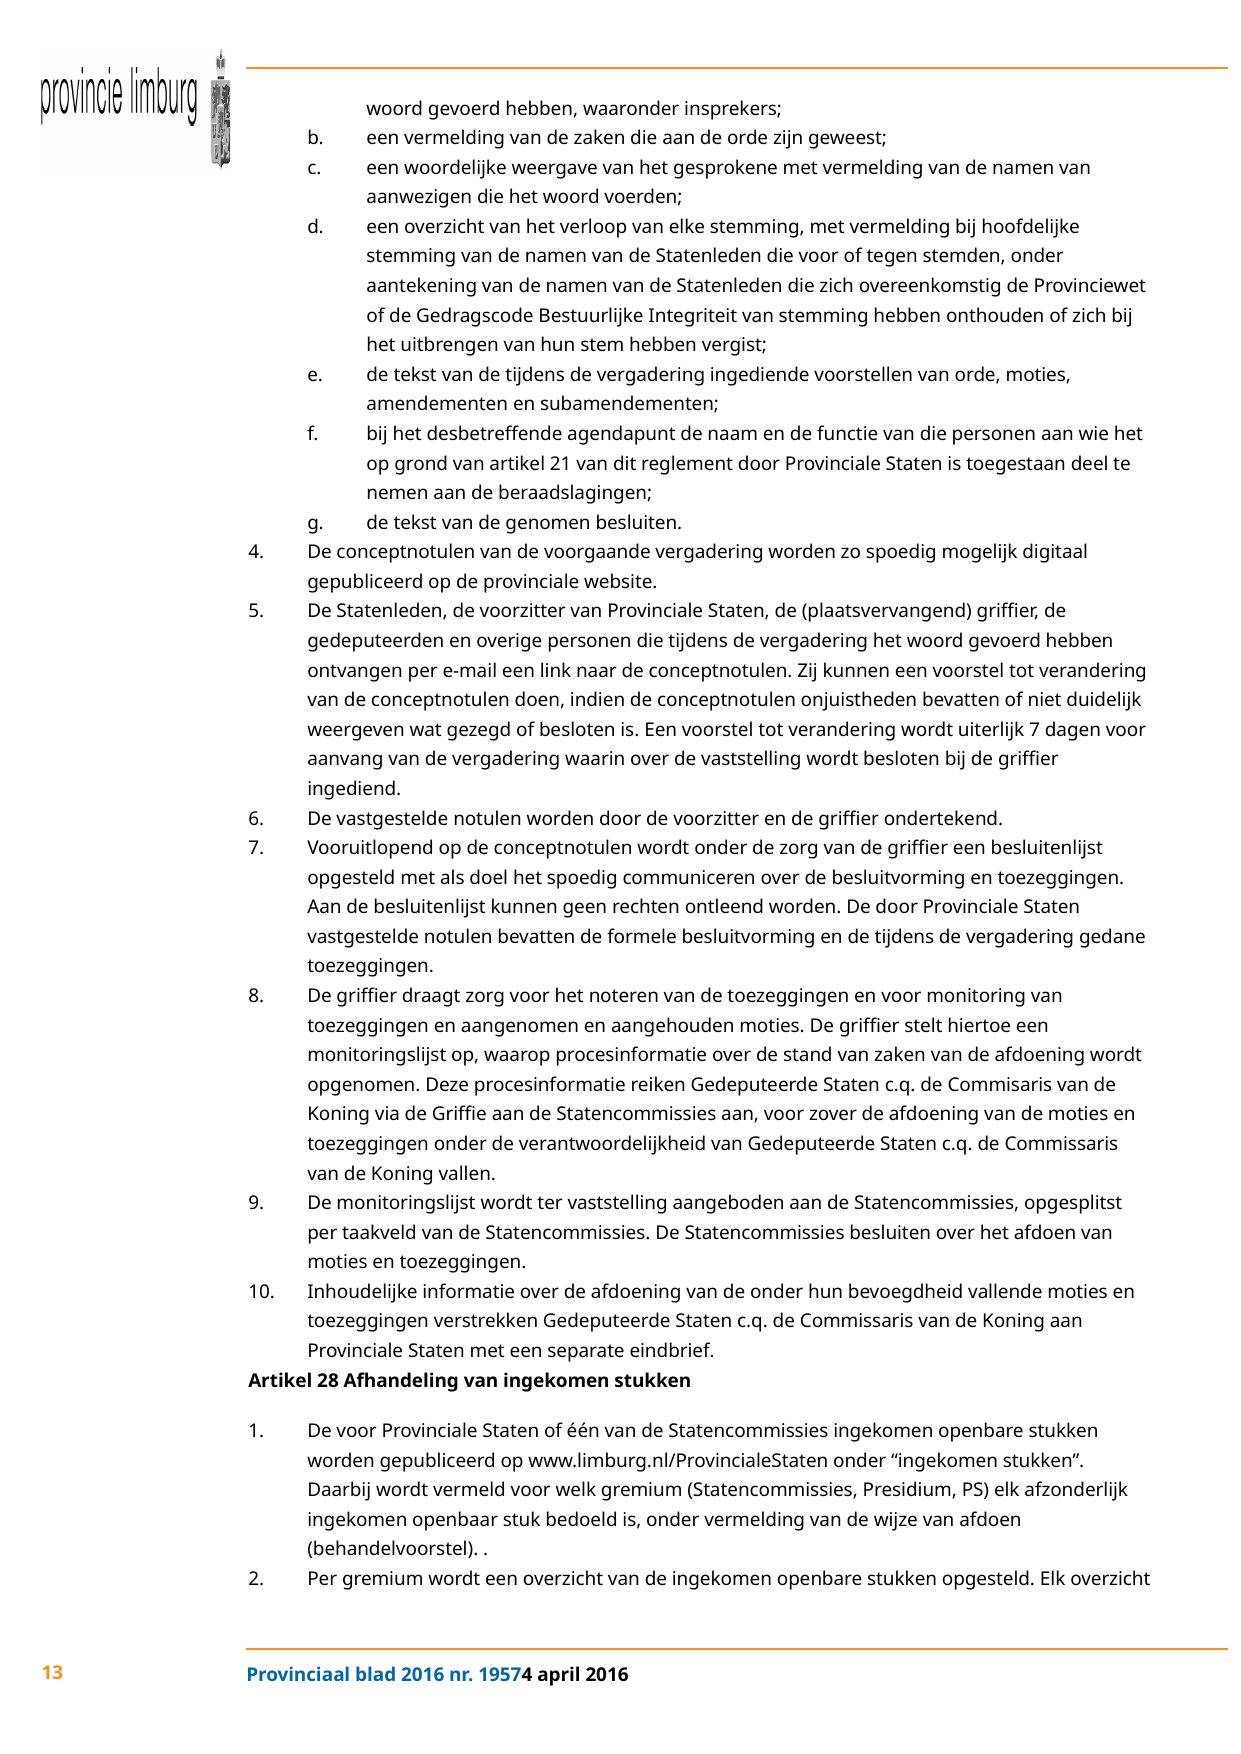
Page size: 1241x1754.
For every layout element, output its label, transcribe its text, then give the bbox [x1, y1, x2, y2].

list woord gevoerd hebben, waaronder insprekers; [307, 95, 1152, 121]
list een woordelijke weergave van het gesprokene met vermelding van de namen van aanwezigen die het woord voerden; [307, 154, 1152, 209]
list Per gremium wordt een overzicht van de ingekomen openbare stukken opgesteld. Elk overzicht [248, 1565, 1152, 1591]
picture [41, 47, 231, 172]
list de tekst van de tijdens de vergadering ingediende voorstellen van orde, moties, amendementen en subamendementen; [307, 361, 1152, 416]
list Vooruitlopend op de conceptnotulen wordt onder de zorg van de griffier een besluitenlijst opgesteld met als doel het spoedig communiceren over de besluitvorming en toezeggingen. Aan de besluitenlijst kunnen geen rechten ontleend worden. De door Provinciale Staten vastgestelde notulen bevatten de formele besluitvorming en de tijdens de vergadering gedane toezeggingen. [248, 834, 1152, 978]
list De conceptnotulen van de voorgaande vergadering worden zo spoedig mogelijk digitaal gepubliceerd op de provinciale website. [248, 538, 1152, 594]
list bij het desbetreffende agendapunt de naam en de functie van die personen aan wie het op grond van artikel 21 van dit reglement door Provinciale Staten is toegestaan deel te nemen aan de beraadslagingen; [307, 420, 1152, 505]
list een vermelding van de zaken die aan de orde zijn geweest; [307, 124, 1152, 150]
list De griffier draagt zorg voor het noteren van de toezeggingen en voor monitoring van toezeggingen en aangenomen en aangehouden moties. De griffier stelt hiertoe een monitoringslijst op, waarop procesinformatie over de stand van zaken van de afdoening wordt opgenomen. Deze procesinformatie reiken Gedeputeerde Staten c.q. de Commisaris van de Koning via de Griffie aan de Statencommissies aan, voor zover de afdoening van de moties en toezeggingen onder de verantwoordelijkheid van Gedeputeerde Staten c.q. de Commissaris van de Koning vallen. [248, 982, 1152, 1186]
list een overzicht van het verloop van elke stemming, met vermelding bij hoofdelijke stemming van de namen van de Statenleden die voor of tegen stemden, onder aantekening van de namen van de Statenleden die zich overeenkomstig de Provinciewet of de Gedragscode Bestuurlijke Integriteit van stemming hebben onthouden of zich bij het uitbrengen van hun stem hebben vergist; [307, 213, 1152, 357]
list Inhoudelijke informatie over de afdoening van de onder hun bevoegdheid vallende moties en toezeggingen verstrekken Gedeputeerde Staten c.q. de Commissaris van de Koning aan Provinciale Staten met een separate eindbrief. [248, 1278, 1152, 1363]
list De vastgestelde notulen worden door de voorzitter en de griffier ondertekend. [248, 805, 1152, 831]
list de tekst van de genomen besluiten. [307, 509, 1152, 535]
list De voor Provinciale Staten of één van de Statencommissies ingekomen openbare stukken worden gepubliceerd op www.limburg.nl/ProvincialeStaten onder “ingekomen stukken”. Daarbij wordt vermeld voor welk gremium (Statencommissies, Presidium, PS) elk afzonderlijk ingekomen openbaar stuk bedoeld is, onder vermelding van de wijze van afdoen (behandelvoorstel). . [248, 1417, 1152, 1561]
list De Statenleden, de voorzitter van Provinciale Staten, de (plaatsvervangend) griffier, de gedeputeerden en overige personen die tijdens de vergadering het woord gevoerd hebben ontvangen per e-mail een link naar de conceptnotulen. Zij kunnen een voorstel tot verandering van de conceptnotulen doen, indien de conceptnotulen onjuistheden bevatten of niet duidelijk weergeven wat gezegd of besloten is. Een voorstel tot verandering wordt uiterlijk 7 dagen voor aanvang van de vergadering waarin over de vaststelling wordt besloten bij de griffier ingediend. [248, 598, 1152, 801]
text Artikel 28 Afhandeling van ingekomen stukken [248, 1367, 1152, 1393]
list De monitoringslijst wordt ter vaststelling aangeboden aan de Statencommissies, opgesplitst per taakveld van de Statencommissies. De Statencommissies besluiten over het afdoen van moties en toezeggingen. [248, 1189, 1152, 1274]
